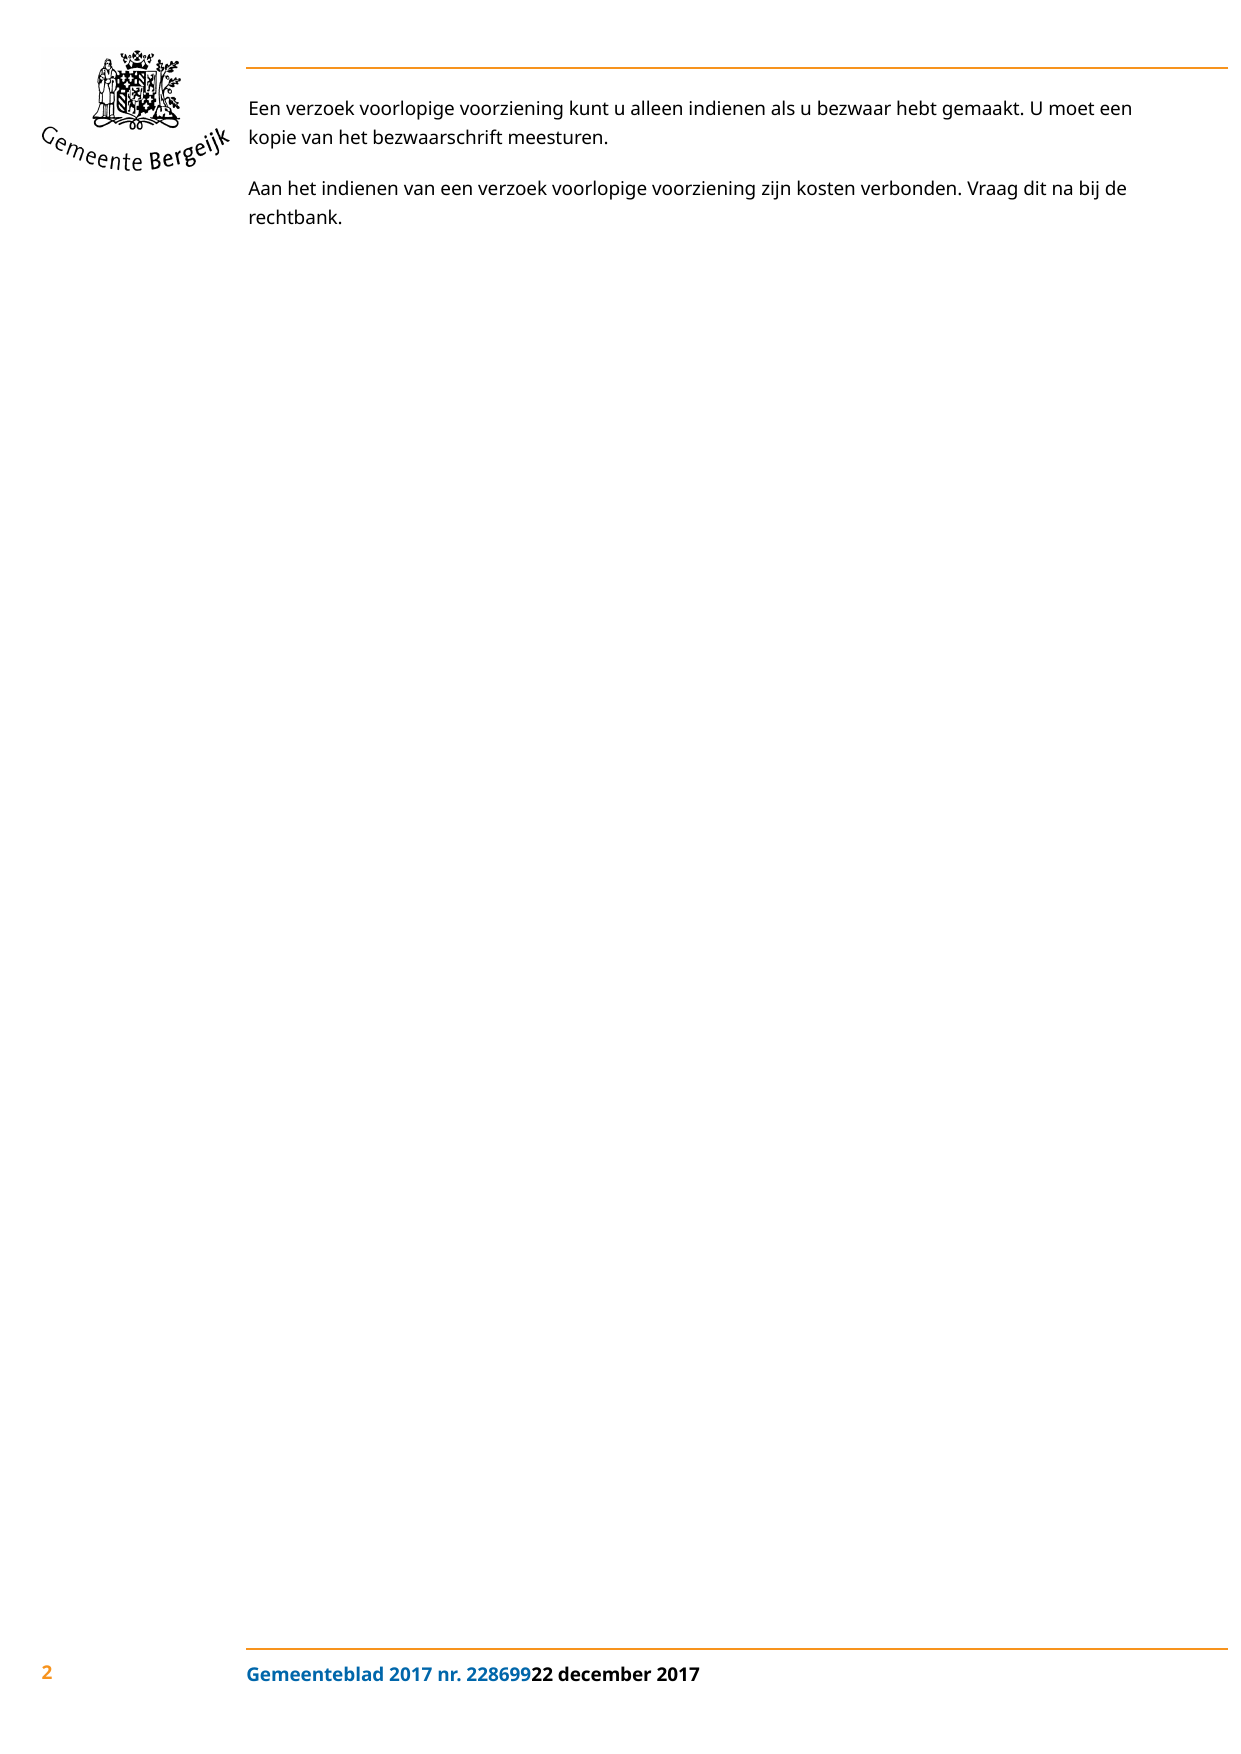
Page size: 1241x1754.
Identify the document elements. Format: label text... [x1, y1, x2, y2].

text Aan het indienen van een verzoek voorlopige voorziening zijn kosten verbonden. Vraag dit na bij de rechtbank. [248, 175, 1152, 230]
picture [41, 47, 231, 172]
text Een verzoek voorlopige voorziening kunt u alleen indienen als u bezwaar hebt gemaakt. U moet een kopie van het bezwaarschrift meesturen. [248, 95, 1152, 150]
